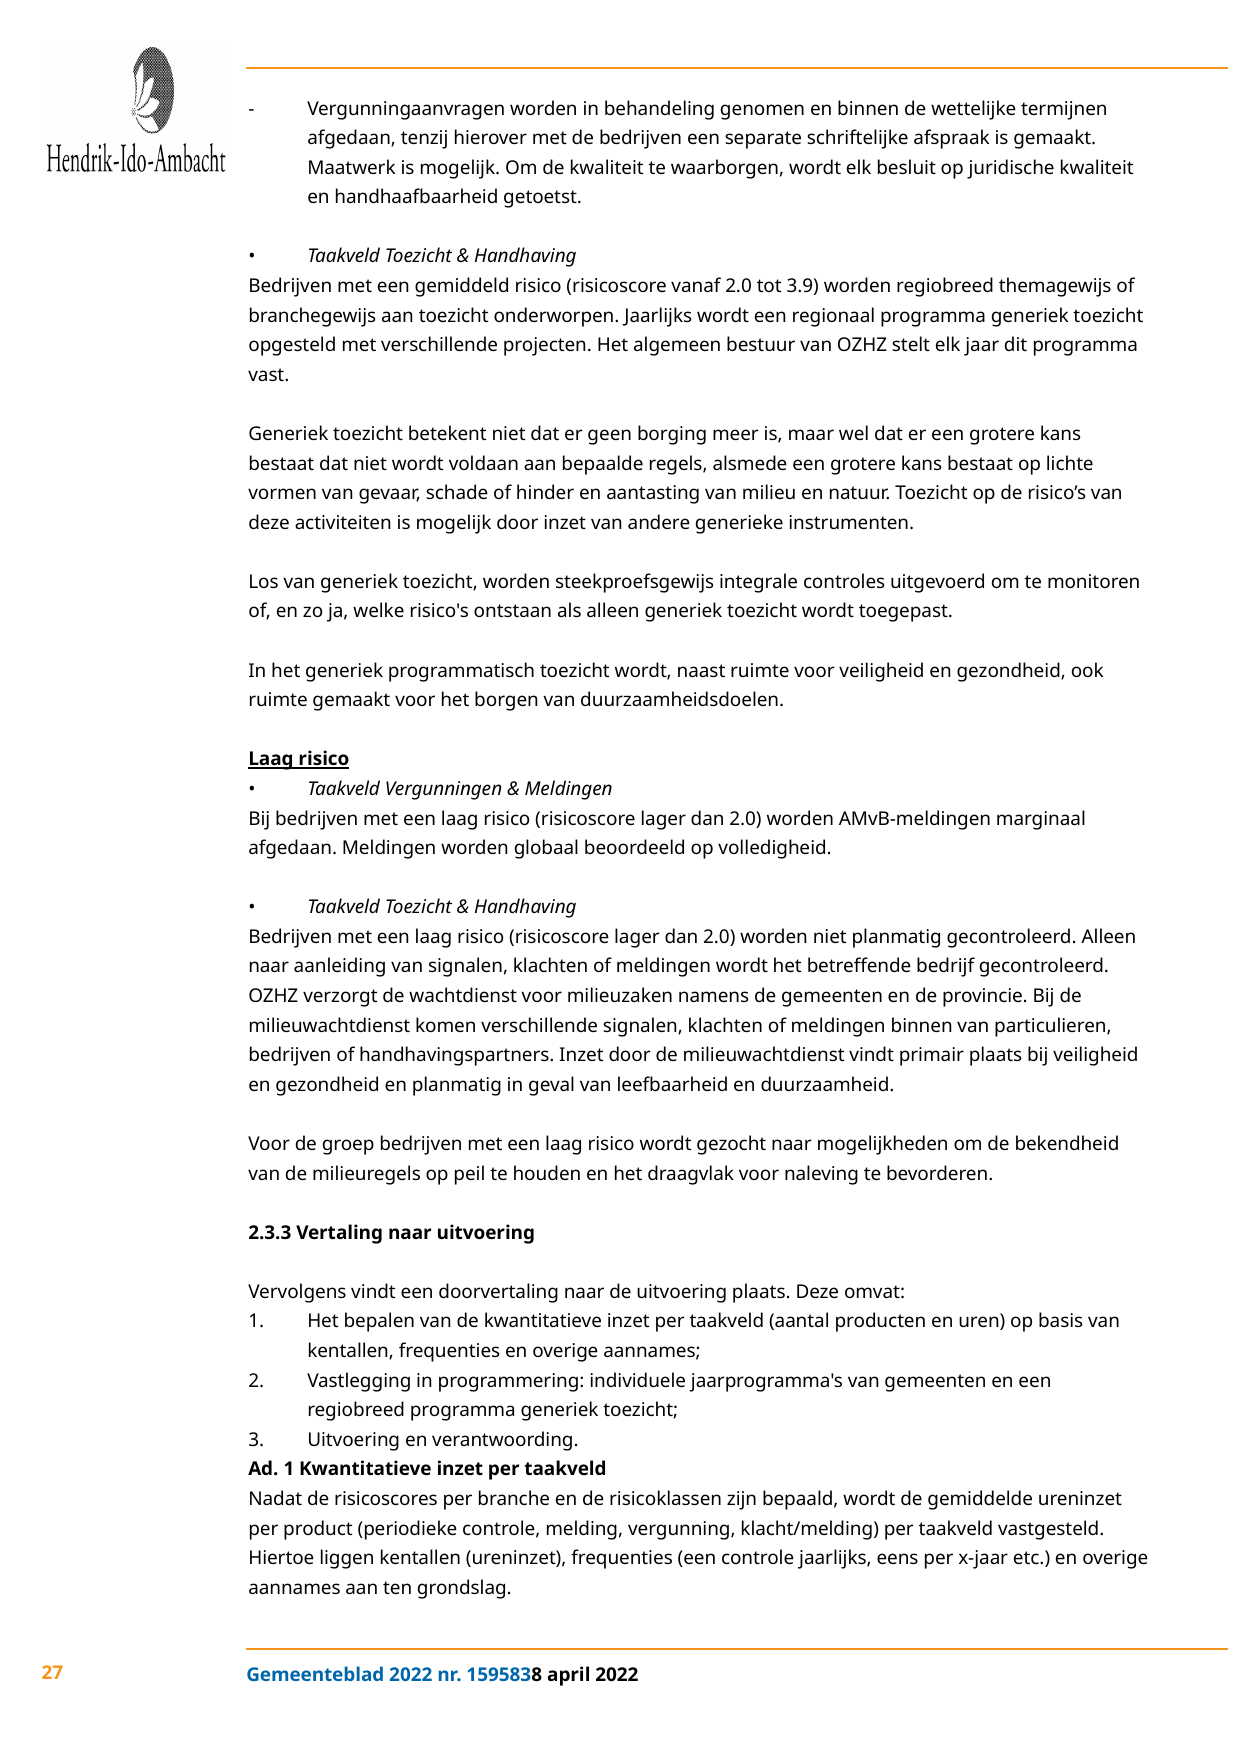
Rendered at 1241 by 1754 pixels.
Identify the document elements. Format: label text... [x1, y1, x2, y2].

picture [41, 47, 231, 172]
text Vervolgens vindt een doorvertaling naar de uitvoering plaats. Deze omvat: [248, 1278, 1152, 1304]
text In het generiek programmatisch toezicht wordt, naast ruimte voor veiligheid en gezondheid, ook ruimte gemaakt voor het borgen van duurzaamheidsdoelen. [248, 657, 1152, 712]
text Voor de groep bedrijven met een laag risico wordt gezocht naar mogelijkheden om de bekendheid van de milieuregels op peil te houden en het draagvlak voor naleving te bevorderen. [248, 1130, 1152, 1186]
text 2.3.3 Vertaling naar uitvoering [248, 1219, 1152, 1245]
list Vergunningaanvragen worden in behandeling genomen en binnen de wettelijke termijnen afgedaan, tenzij hierover met de bedrijven een separate schriftelijke afspraak is gemaakt. Maatwerk is mogelijk. Om de kwaliteit te waarborgen, wordt elk besluit op juridische kwaliteit en handhaafbaarheid getoetst. [248, 95, 1152, 209]
text Bij bedrijven met een laag risico (risicoscore lager dan 2.0) worden AMvB-meldingen marginaal afgedaan. Meldingen worden globaal beoordeeld op volledigheid. [248, 805, 1152, 860]
list Taakveld Vergunningen & Meldingen [248, 775, 1152, 801]
list Het bepalen van de kwantitatieve inzet per taakveld (aantal producten en uren) op basis van kentallen, frequenties en overige aannames; [248, 1308, 1152, 1363]
list Taakveld Toezicht & Handhaving [248, 893, 1152, 919]
text Nadat de risicoscores per branche en de risicoklassen zijn bepaald, wordt de gemiddelde ureninzet per product (periodieke controle, melding, vergunning, klacht/melding) per taakveld vastgesteld. Hiertoe liggen kentallen (ureninzet), frequenties (een controle jaarlijks, eens per x-jaar etc.) en overige aannames aan ten grondslag. [248, 1485, 1152, 1600]
text Bedrijven met een gemiddeld risico (risicoscore vanaf 2.0 tot 3.9) worden regiobreed themagewijs of branchegewijs aan toezicht onderworpen. Jaarlijks wordt een regionaal programma generiek toezicht opgesteld met verschillende projecten. Het algemeen bestuur van OZHZ stelt elk jaar dit programma vast. [248, 272, 1152, 387]
text Laag risico [248, 746, 1152, 771]
text Generiek toezicht betekent niet dat er geen borging meer is, maar wel dat er een grotere kans bestaat dat niet wordt voldaan aan bepaalde regels, alsmede een grotere kans bestaat op lichte vormen van gevaar, schade of hinder en aantasting van milieu en natuur. Toezicht op de risico’s van deze activiteiten is mogelijk door inzet van andere generieke instrumenten. [248, 420, 1152, 535]
text Ad. 1 Kwantitatieve inzet per taakveld [248, 1456, 1152, 1481]
text Bedrijven met een laag risico (risicoscore lager dan 2.0) worden niet planmatig gecontroleerd. Alleen naar aanleiding van signalen, klachten of meldingen wordt het betreffende bedrijf gecontroleerd. OZHZ verzorgt de wachtdienst voor milieuzaken namens de gemeenten en de provincie. Bij de milieuwachtdienst komen verschillende signalen, klachten of meldingen binnen van particulieren, bedrijven of handhavingspartners. Inzet door de milieuwachtdienst vindt primair plaats bij veiligheid en gezondheid en planmatig in geval van leefbaarheid en duurzaamheid. [248, 923, 1152, 1097]
list Taakveld Toezicht & Handhaving [248, 243, 1152, 268]
list Uitvoering en verantwoording. [248, 1426, 1152, 1452]
list Vastlegging in programmering: individuele jaarprogramma's van gemeenten en een regiobreed programma generiek toezicht; [248, 1367, 1152, 1422]
text Los van generiek toezicht, worden steekproefsgewijs integrale controles uitgevoerd om te monitoren of, en zo ja, welke risico's ontstaan als alleen generiek toezicht wordt toegepast. [248, 568, 1152, 623]
